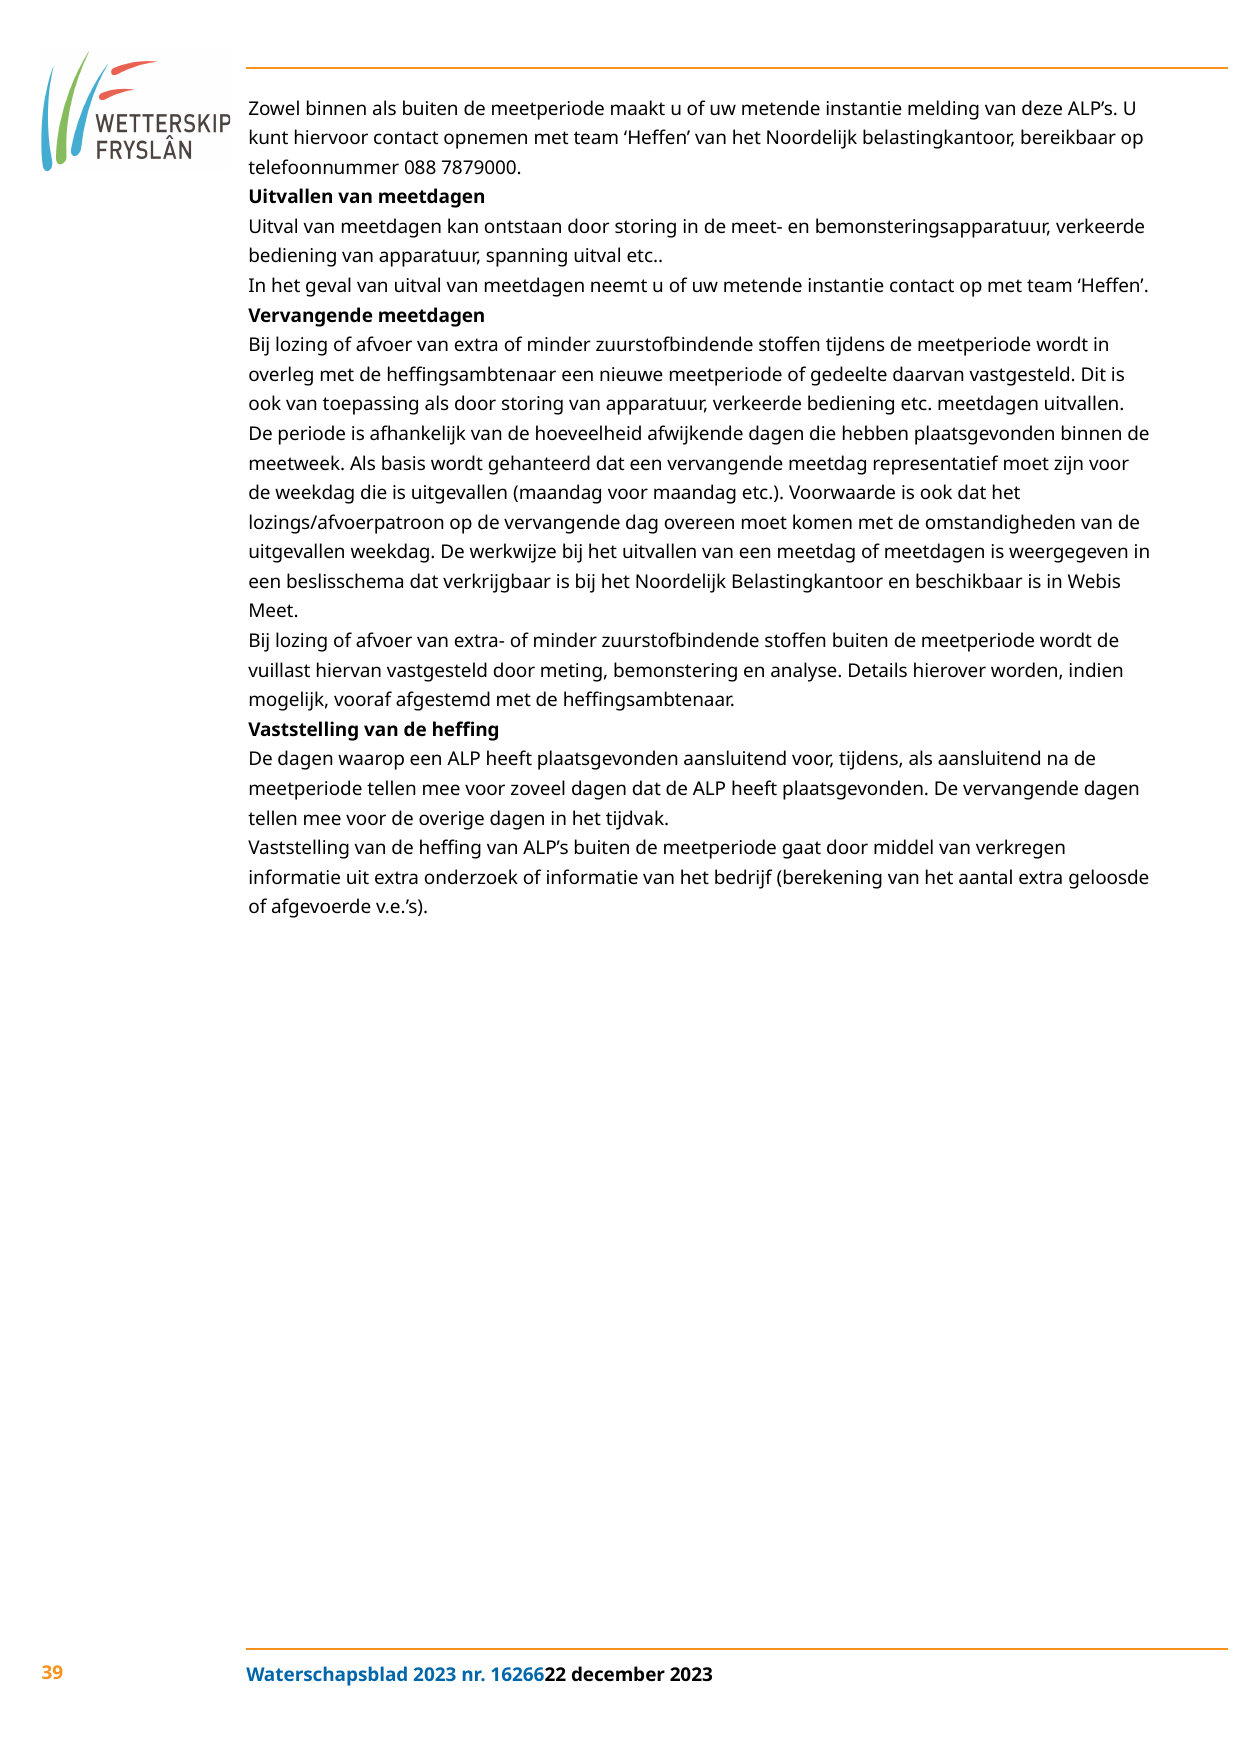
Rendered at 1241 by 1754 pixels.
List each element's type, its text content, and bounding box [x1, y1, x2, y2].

text Uitvallen van meetdagen [248, 183, 1152, 209]
text Vaststelling van de heffing van ALP’s buiten de meetperiode gaat door middel van verkregen informatie uit extra onderzoek of informatie van het bedrijf (berekening van het aantal extra geloosde of afgevoerde v.e.’s). [248, 834, 1152, 919]
text Bij lozing of afvoer van extra- of minder zuurstofbindende stoffen buiten de meetperiode wordt de vuillast hiervan vastgesteld door meting, bemonstering en analyse. Details hierover worden, indien mogelijk, vooraf afgestemd met de heffingsambtenaar. [248, 627, 1152, 712]
text Zowel binnen als buiten de meetperiode maakt u of uw metende instantie melding van deze ALP’s. U kunt hiervoor contact opnemen met team ‘Heffen’ van het Noordelijk belastingkantoor, bereikbaar op telefoonnummer 088 7879000. [248, 95, 1152, 180]
text Vaststelling van de heffing [248, 716, 1152, 742]
text De periode is afhankelijk van de hoeveelheid afwijkende dagen die hebben plaatsgevonden binnen de meetweek. Als basis wordt gehanteerd dat een vervangende meetdag representatief moet zijn voor de weekdag die is uitgevallen (maandag voor maandag etc.). Voorwaarde is ook dat het lozings/afvoerpatroon op de vervangende dag overeen moet komen met de omstandigheden van de uitgevallen weekdag. De werkwijze bij het uitvallen van een meetdag of meetdagen is weergegeven in een beslisschema dat verkrijgbaar is bij het Noordelijk Belastingkantoor en beschikbaar is in Webis Meet. [248, 420, 1152, 623]
text Bij lozing of afvoer van extra of minder zuurstofbindende stoffen tijdens de meetperiode wordt in overleg met de heffingsambtenaar een nieuwe meetperiode of gedeelte daarvan vastgesteld. Dit is ook van toepassing als door storing van apparatuur, verkeerde bediening etc. meetdagen uitvallen. [248, 331, 1152, 416]
picture [41, 47, 231, 172]
text In het geval van uitval van meetdagen neemt u of uw metende instantie contact op met team ‘Heffen’. [248, 272, 1152, 298]
text Vervangende meetdagen [248, 302, 1152, 328]
text Uitval van meetdagen kan ontstaan door storing in de meet- en bemonsteringsapparatuur, verkeerde bediening van apparatuur, spanning uitval etc.. [248, 213, 1152, 268]
text De dagen waarop een ALP heeft plaatsgevonden aansluitend voor, tijdens, als aansluitend na de meetperiode tellen mee voor zoveel dagen dat de ALP heeft plaatsgevonden. De vervangende dagen tellen mee voor de overige dagen in het tijdvak. [248, 746, 1152, 831]
